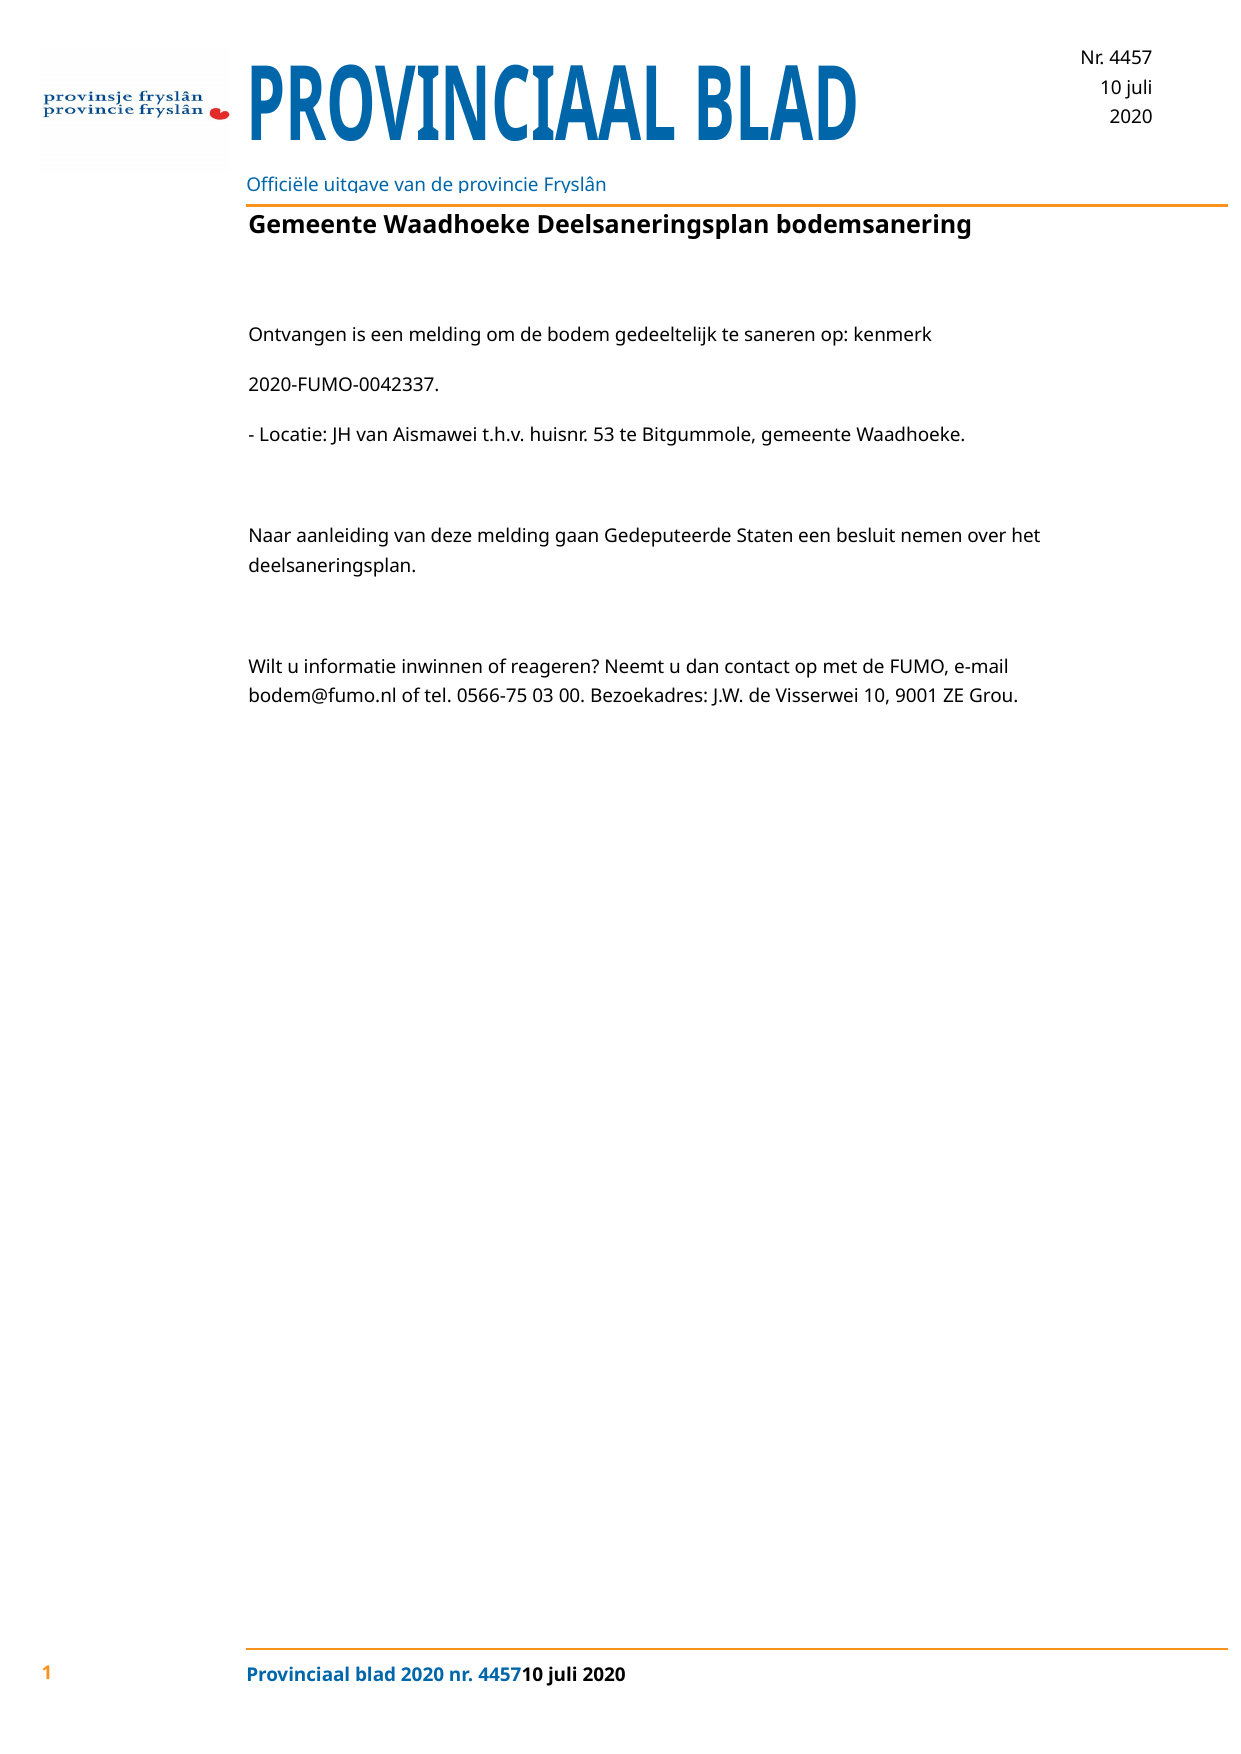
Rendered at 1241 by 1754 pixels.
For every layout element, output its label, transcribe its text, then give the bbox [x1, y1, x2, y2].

text Wilt u informatie inwinnen of reageren? Neemt u dan contact op met de FUMO, e-mail bodem@fumo.nl of tel. 0566-75 03 00. Bezoekadres: J.W. de Visserwei 10, 9001 ZE Grou. [248, 653, 1152, 708]
picture [41, 47, 231, 172]
text Gemeente Waadhoeke Deelsaneringsplan bodemsanering [248, 207, 1152, 241]
text 2020-FUMO-0042337. [248, 371, 1152, 397]
text Ontvangen is een melding om de bodem gedeeltelijk te saneren op: kenmerk [248, 321, 1152, 346]
text Naar aanleiding van deze melding gaan Gedeputeerde Staten een besluit nemen over het deelsaneringsplan. [248, 522, 1152, 578]
text - Locatie: JH van Aismawei t.h.v. huisnr. 53 te Bitgummole, gemeente Waadhoeke. [248, 422, 1152, 447]
